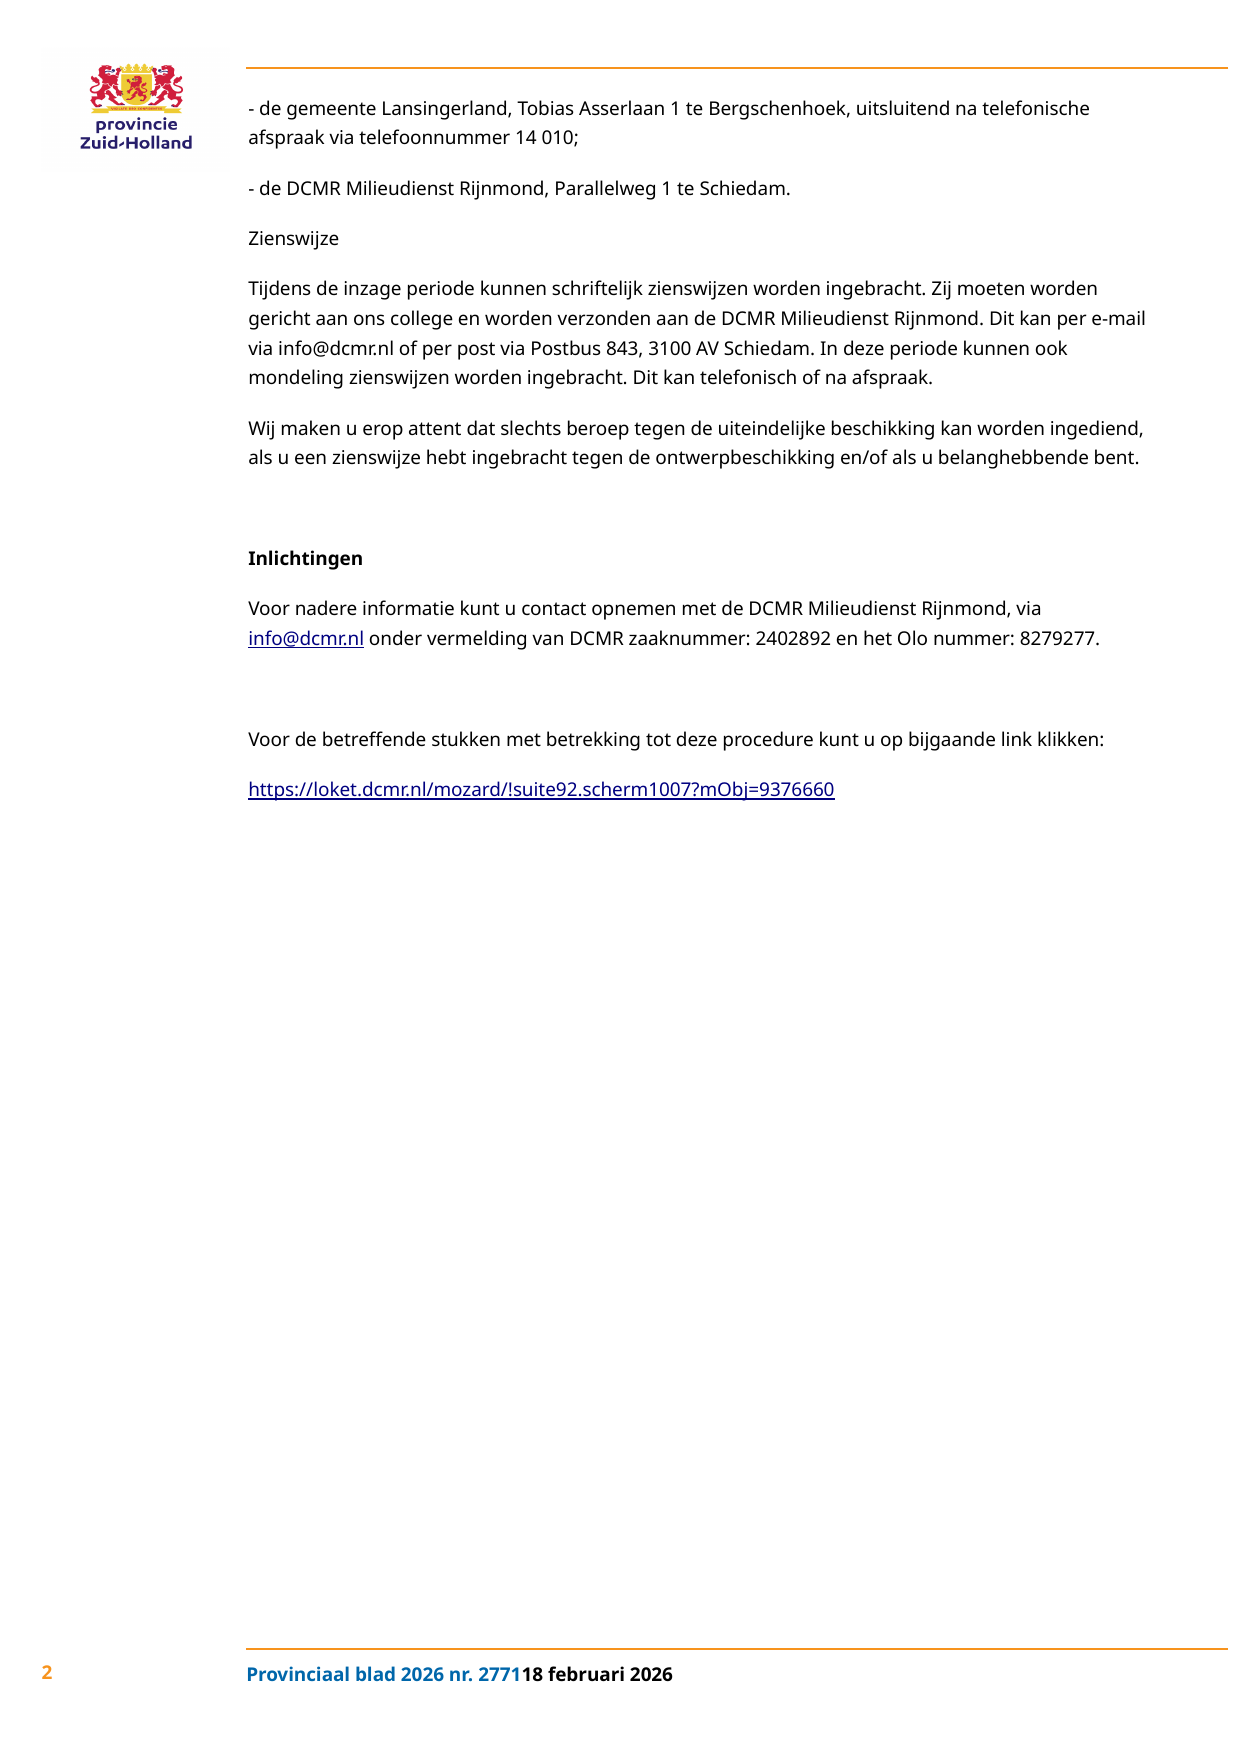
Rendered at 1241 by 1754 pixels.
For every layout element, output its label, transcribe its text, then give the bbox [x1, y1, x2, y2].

text Wij maken u erop attent dat slechts beroep tegen de uiteindelijke beschikking kan worden ingediend, als u een zienswijze hebt ingebracht tegen de ontwerpbeschikking en/of als u belanghebbende bent. [248, 415, 1152, 470]
text Voor de betreffende stukken met betrekking tot deze procedure kunt u op bijgaande link klikken: [248, 726, 1152, 752]
text Zienswijze [248, 225, 1152, 251]
text - de gemeente Lansingerland, Tobias Asserlaan 1 te Bergschenhoek, uitsluitend na telefonische afspraak via telefoonnummer 14 010; [248, 95, 1152, 150]
text Tijdens de inzage periode kunnen schriftelijk zienswijzen worden ingebracht. Zij moeten worden gericht aan ons college en worden verzonden aan de DCMR Milieudienst Rijnmond. Dit kan per e-mail via info@dcmr.nl of per post via Postbus 843, 3100 AV Schiedam. In deze periode kunnen ook mondeling zienswijzen worden ingebracht. Dit kan telefonisch of na afspraak. [248, 276, 1152, 390]
text Inlichtingen [248, 545, 1152, 571]
text https://loket.dcmr.nl/mozard/!suite92.scherm1007?mObj=9376660 [248, 776, 1152, 802]
text Voor nadere informatie kunt u contact opnemen met de DCMR Milieudienst Rijnmond, via info@dcmr.nl onder vermelding van DCMR zaaknummer: 2402892 en het Olo nummer: 8279277. [248, 596, 1152, 651]
picture [41, 47, 231, 172]
text - de DCMR Milieudienst Rijnmond, Parallelweg 1 te Schiedam. [248, 175, 1152, 201]
